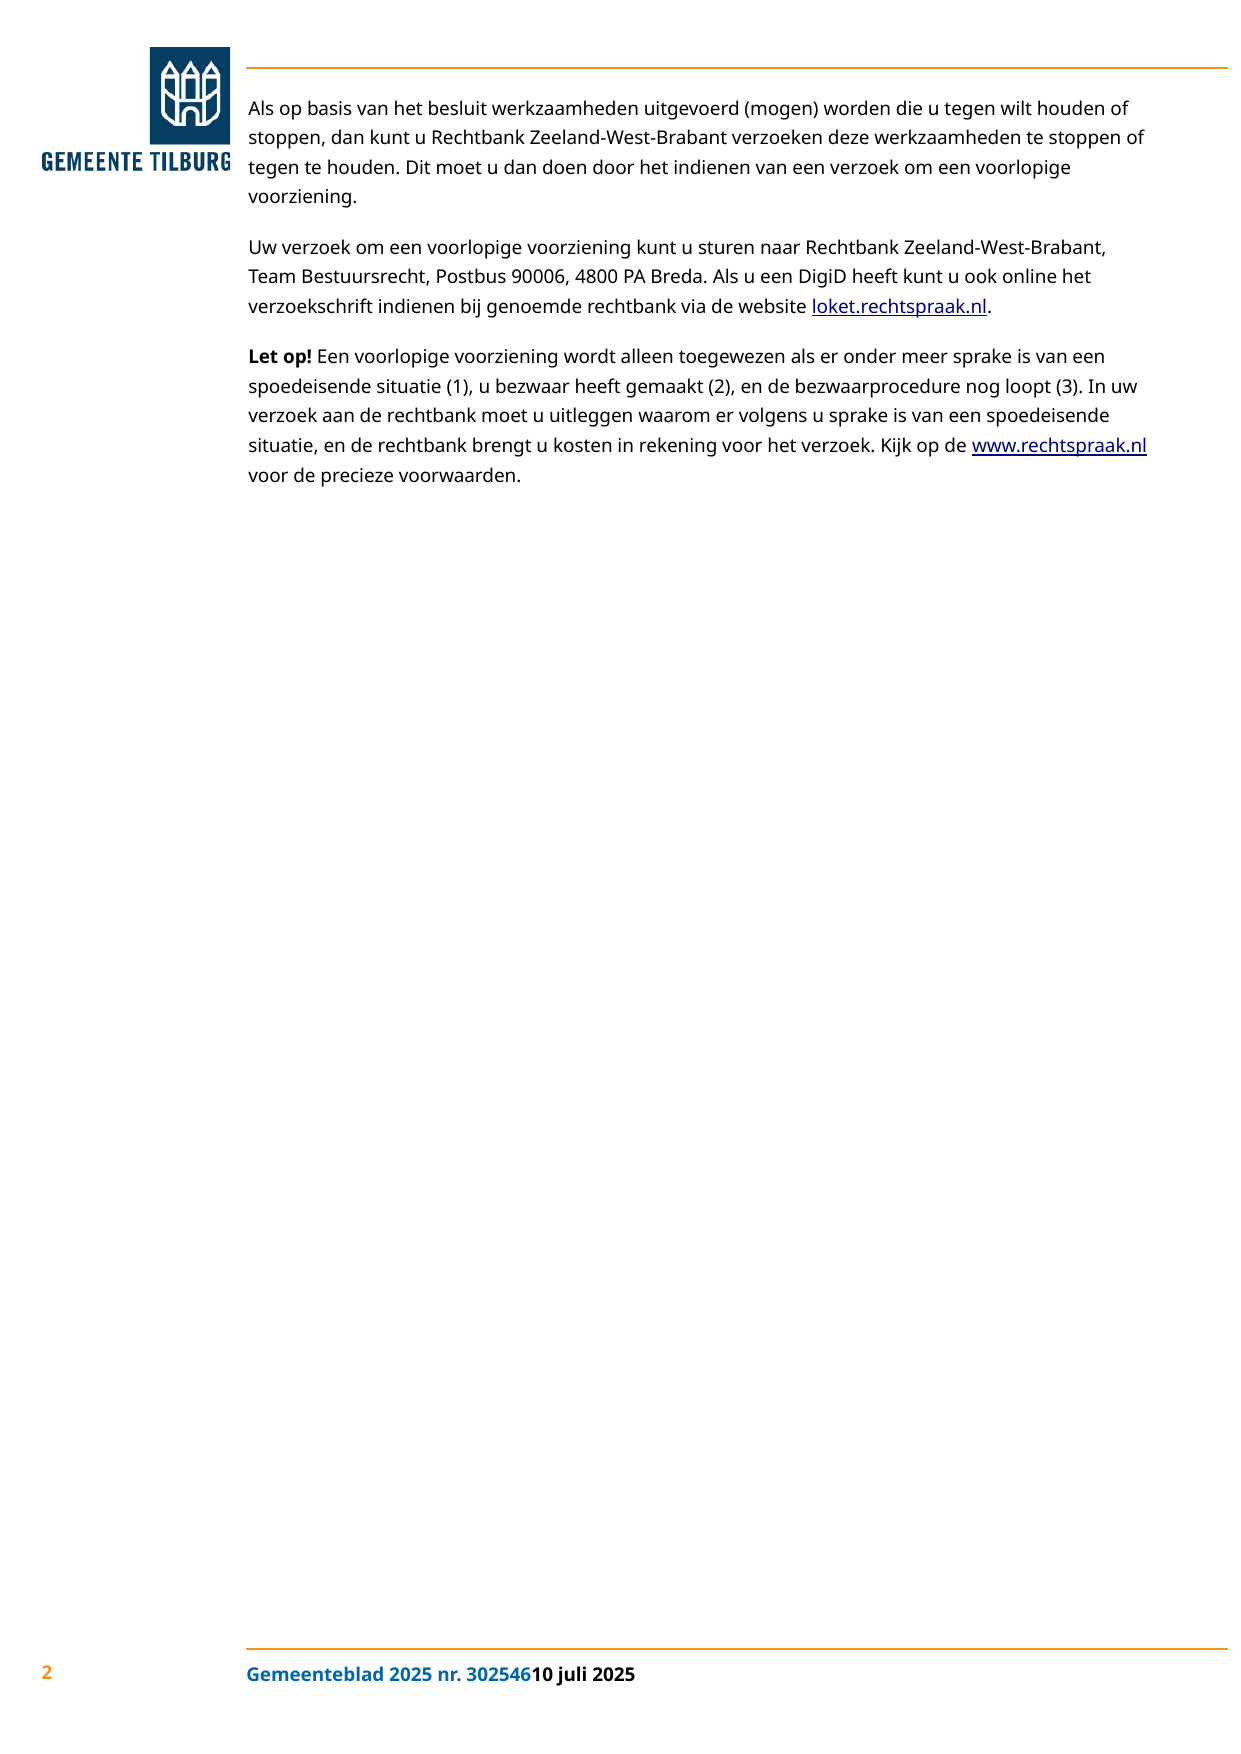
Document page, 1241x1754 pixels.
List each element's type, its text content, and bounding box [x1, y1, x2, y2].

picture [41, 47, 231, 172]
text Uw verzoek om een voorlopige voorziening kunt u sturen naar Rechtbank Zeeland-West-Brabant, Team Bestuursrecht, Postbus 90006, 4800 PA Breda. Als u een DigiD heeft kunt u ook online het verzoekschrift indienen bij genoemde rechtbank via de website loket.rechtspraak.nl. [248, 234, 1152, 319]
text Als op basis van het besluit werkzaamheden uitgevoerd (mogen) worden die u tegen wilt houden of stoppen, dan kunt u Rechtbank Zeeland-West-Brabant verzoeken deze werkzaamheden te stoppen of tegen te houden. Dit moet u dan doen door het indienen van een verzoek om een voorlopige voorziening. [248, 95, 1152, 209]
text Let op! Een voorlopige voorziening wordt alleen toegewezen als er onder meer sprake is van een spoedeisende situatie (1), u bezwaar heeft gemaakt (2), en de bezwaarprocedure nog loopt (3). In uw verzoek aan de rechtbank moet u uitleggen waarom er volgens u sprake is van een spoedeisende situatie, en de rechtbank brengt u kosten in rekening voor het verzoek. Kijk op de www.rechtspraak.nl voor de precieze voorwaarden. [248, 343, 1152, 488]
